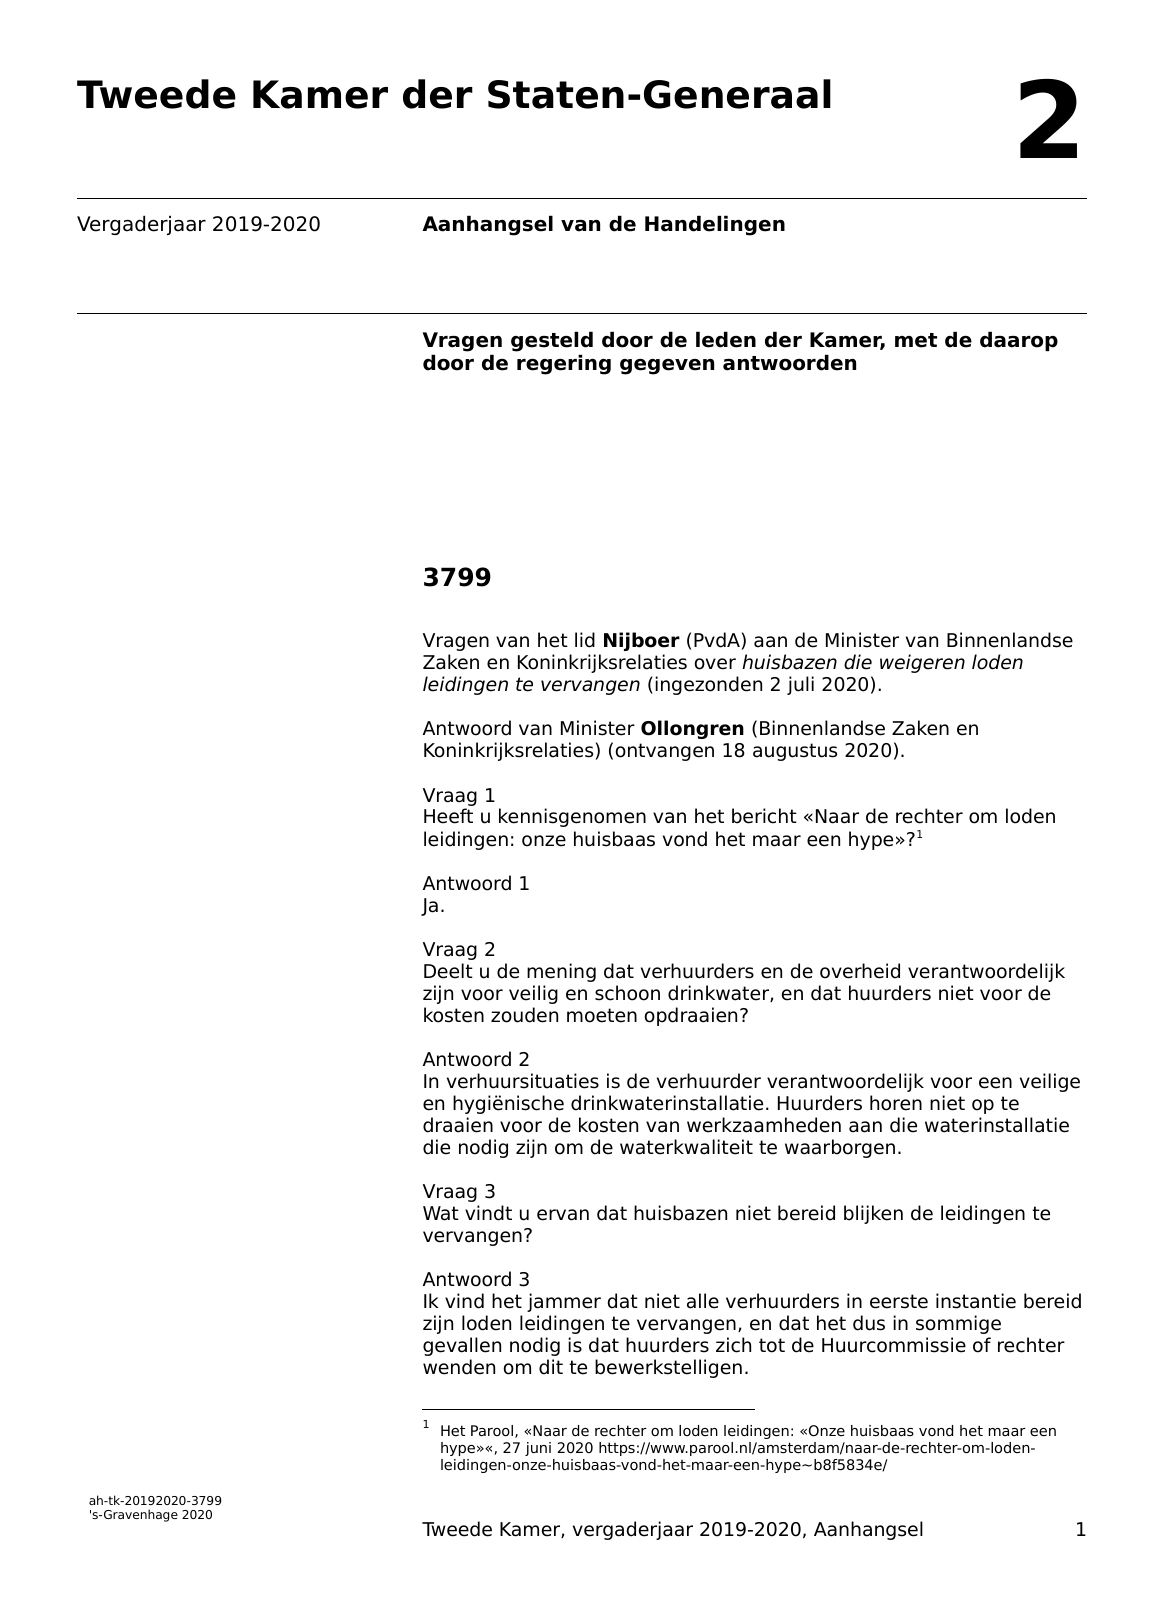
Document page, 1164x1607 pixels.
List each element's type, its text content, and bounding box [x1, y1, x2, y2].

text Heeft u kennisgenomen van het bericht «Naar de rechter om loden leidingen: onze huisbaas vond het maar een hype»? [422, 806, 1087, 850]
text Ik vind het jammer dat niet alle verhuurders in eerste instantie bereid zijn loden leidingen te vervangen, en dat het dus in sommige gevallen nodig is dat huurders zich tot de Huurcommissie of rechter wenden om dit te bewerkstelligen. [422, 1291, 1087, 1379]
text ah-tk-20192020-3799 [88, 1494, 323, 1508]
text Vragen van het lid Nijboer (PvdA) aan de Minister van Binnenlandse Zaken en Koninkrijksrelaties over huisbazen die weigeren loden leidingen te vervangen (ingezonden 2 juli 2020). [422, 630, 1087, 696]
text 's-Gravenhage 2020 [88, 1508, 323, 1522]
table_header 2 [886, 59, 1087, 198]
text 3799 [422, 563, 1087, 592]
table_cell Vergaderjaar 2019-2020 [77, 199, 422, 313]
text Antwoord 1 [422, 873, 1087, 894]
text Antwoord 3 [422, 1269, 1087, 1291]
text Deelt u de mening dat verhuurders en de overheid verantwoordelijk zijn voor veilig en schoon drinkwater, en dat huurders niet voor de kosten zouden moeten opdraaien? [422, 961, 1087, 1027]
text Het Parool, «Naar de rechter om loden leidingen: «Onze huisbaas vond het maar een hype»«, 27 juni 2020 https://www.parool.nl/amsterdam/naar-de-rechter-om-loden-leidingen-onze-huisbaas-vond-het-maar-een-hype~b8f5834e/ [422, 1418, 1087, 1474]
text In verhuursituaties is de verhuurder verantwoordelijk voor een veilige en hygiënische drinkwaterinstallatie. Huurders horen niet op te draaien voor de kosten van werkzaamheden aan die waterinstallatie die nodig zijn om de waterkwaliteit te waarborgen. [422, 1071, 1087, 1159]
text Wat vindt u ervan dat huisbazen niet bereid blijken de leidingen te vervangen? [422, 1203, 1087, 1247]
table_header Tweede Kamer der Staten-Generaal [77, 59, 886, 198]
table_cell [77, 314, 422, 375]
table_cell Vragen gesteld door de leden der Kamer, met de daarop door de regering gegeven antwoorden [422, 314, 1087, 375]
text Antwoord 2 [422, 1049, 1087, 1071]
text Ja. [422, 894, 1087, 917]
text Vraag 3 [422, 1181, 1087, 1203]
text Vraag 1 [422, 784, 1087, 806]
table_cell Aanhangsel van de Handelingen [422, 199, 1087, 313]
text Vraag 2 [422, 939, 1087, 961]
text Antwoord van Minister Ollongren (Binnenlandse Zaken en Koninkrijksrelaties) (ontvangen 18 augustus 2020). [422, 718, 1087, 762]
